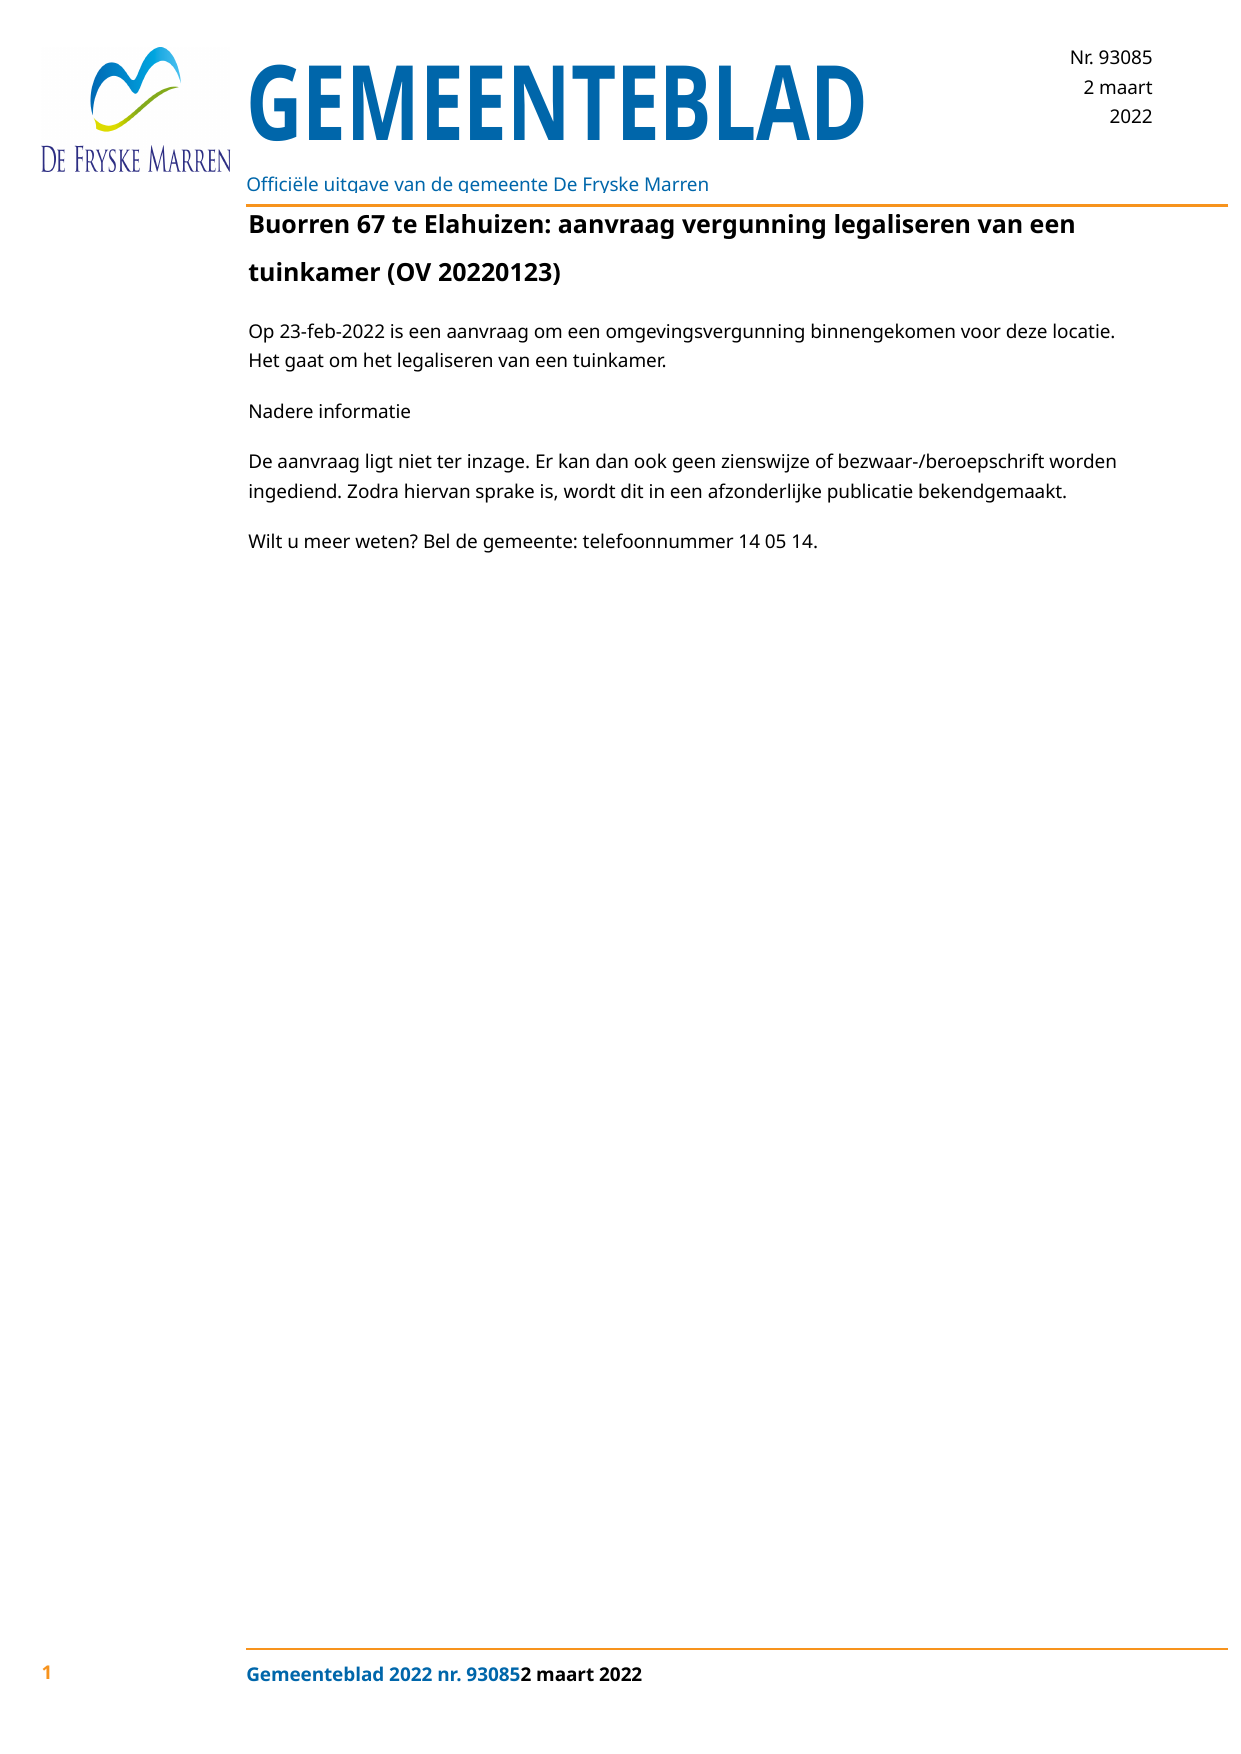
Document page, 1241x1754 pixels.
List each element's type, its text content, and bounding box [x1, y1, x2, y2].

text Wilt u meer weten? Bel de gemeente: telefoonnummer 14 05 14. [248, 528, 1152, 554]
text Op 23-feb-2022 is een aanvraag om een omgevingsvergunning binnengekomen voor deze locatie. Het gaat om het legaliseren van een tuinkamer. [248, 318, 1152, 373]
text Nadere informatie [248, 398, 1152, 424]
text De aanvraag ligt niet ter inzage. Er kan dan ook geen zienswijze of bezwaar-/beroepschrift worden ingediend. Zodra hiervan sprake is, wordt dit in een afzonderlijke publicatie bekendgemaakt. [248, 448, 1152, 504]
text Buorren 67 te Elahuizen: aanvraag vergunning legaliseren van een tuinkamer (OV 20220123) [248, 207, 1152, 288]
picture [41, 47, 231, 172]
